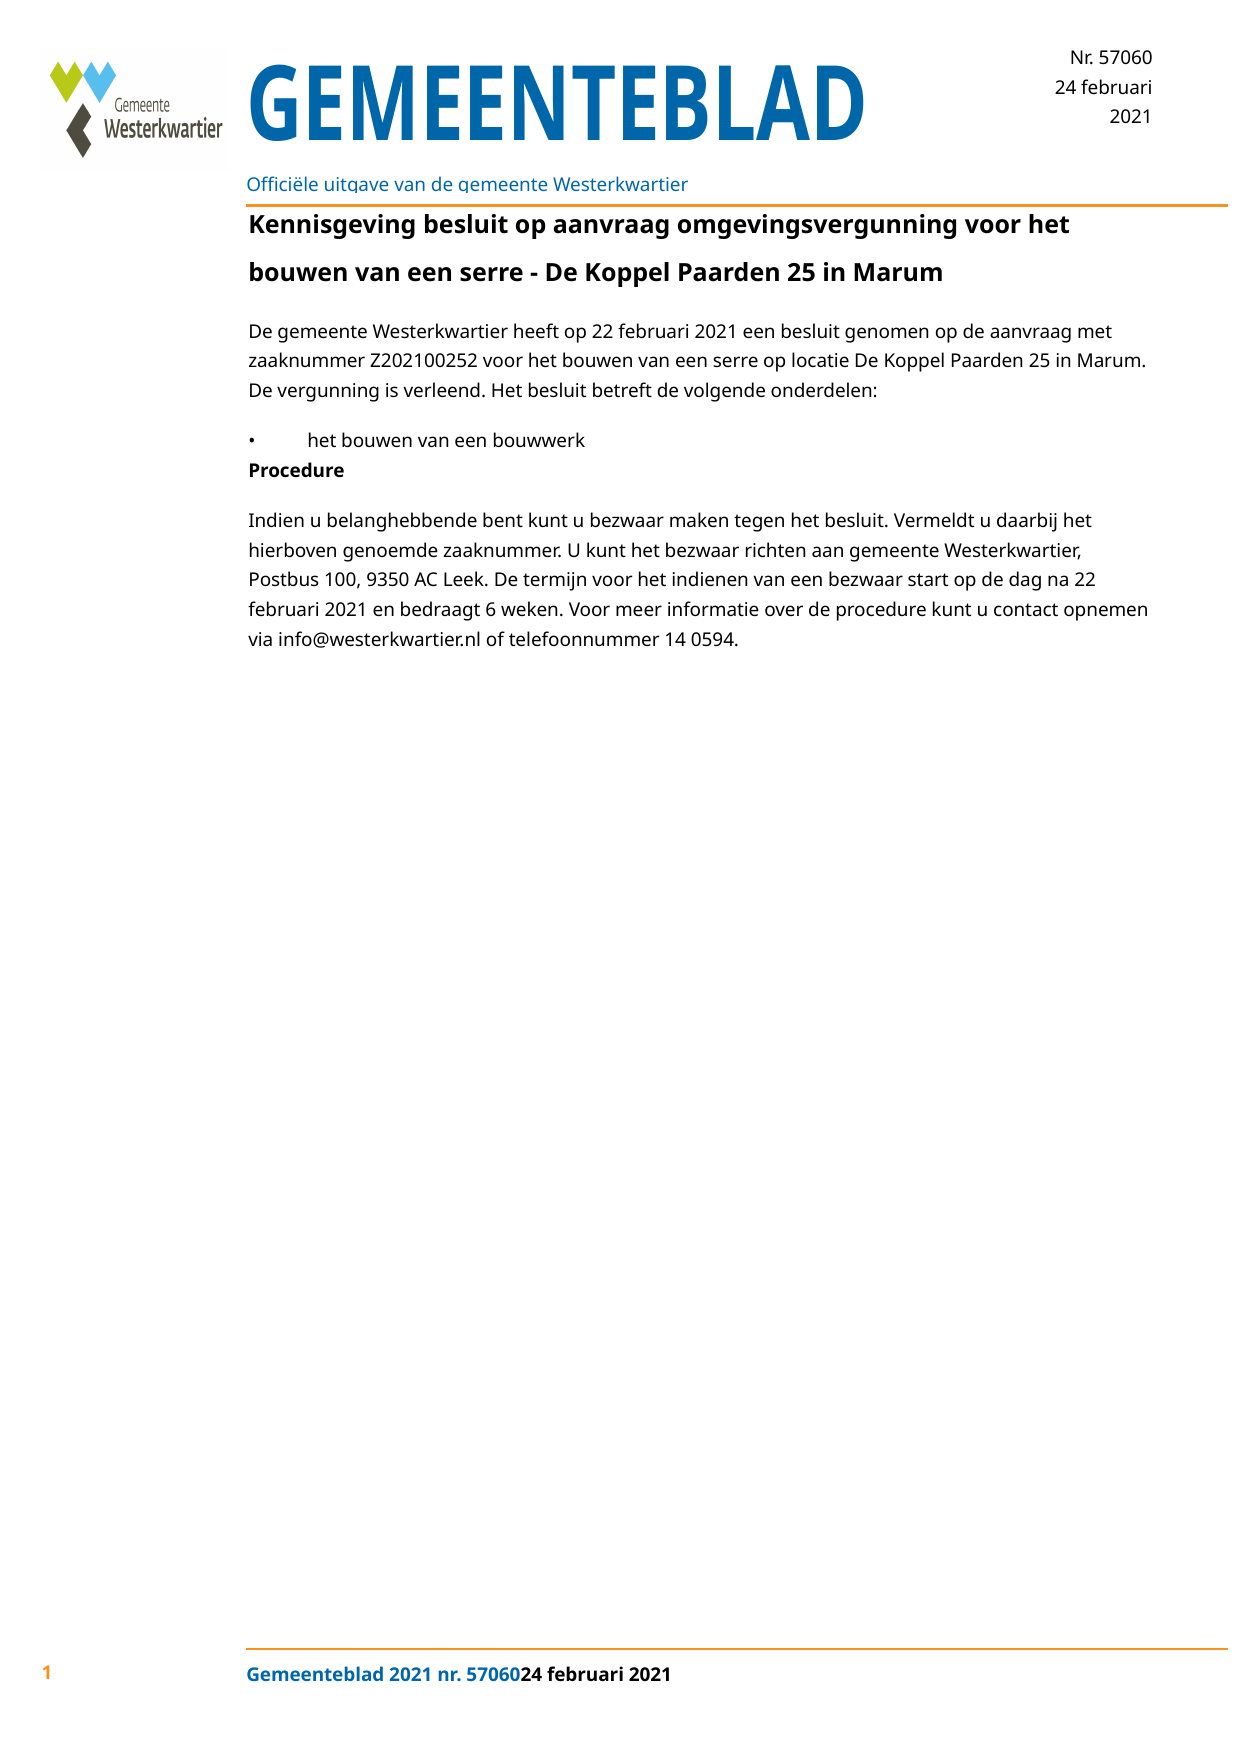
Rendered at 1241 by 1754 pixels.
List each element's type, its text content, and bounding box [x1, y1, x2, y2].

text Procedure [248, 457, 1152, 483]
text Indien u belanghebbende bent kunt u bezwaar maken tegen het besluit. Vermeldt u daarbij het hierboven genoemde zaaknummer. U kunt het bezwaar richten aan gemeente Westerkwartier, Postbus 100, 9350 AC Leek. De termijn voor het indienen van een bezwaar start op de dag na 22 februari 2021 en bedraagt 6 weken. Voor meer informatie over de procedure kunt u contact opnemen via info@westerkwartier.nl of telefoonnummer 14 0594. [248, 507, 1152, 652]
text Kennisgeving besluit op aanvraag omgevingsvergunning voor het bouwen van een serre - De Koppel Paarden 25 in Marum [248, 207, 1152, 288]
picture [41, 47, 231, 172]
list het bouwen van een bouwwerk [248, 427, 1152, 453]
text De gemeente Westerkwartier heeft op 22 februari 2021 een besluit genomen op de aanvraag met zaaknummer Z202100252 voor het bouwen van een serre op locatie De Koppel Paarden 25 in Marum. De vergunning is verleend. Het besluit betreft de volgende onderdelen: [248, 318, 1152, 403]
